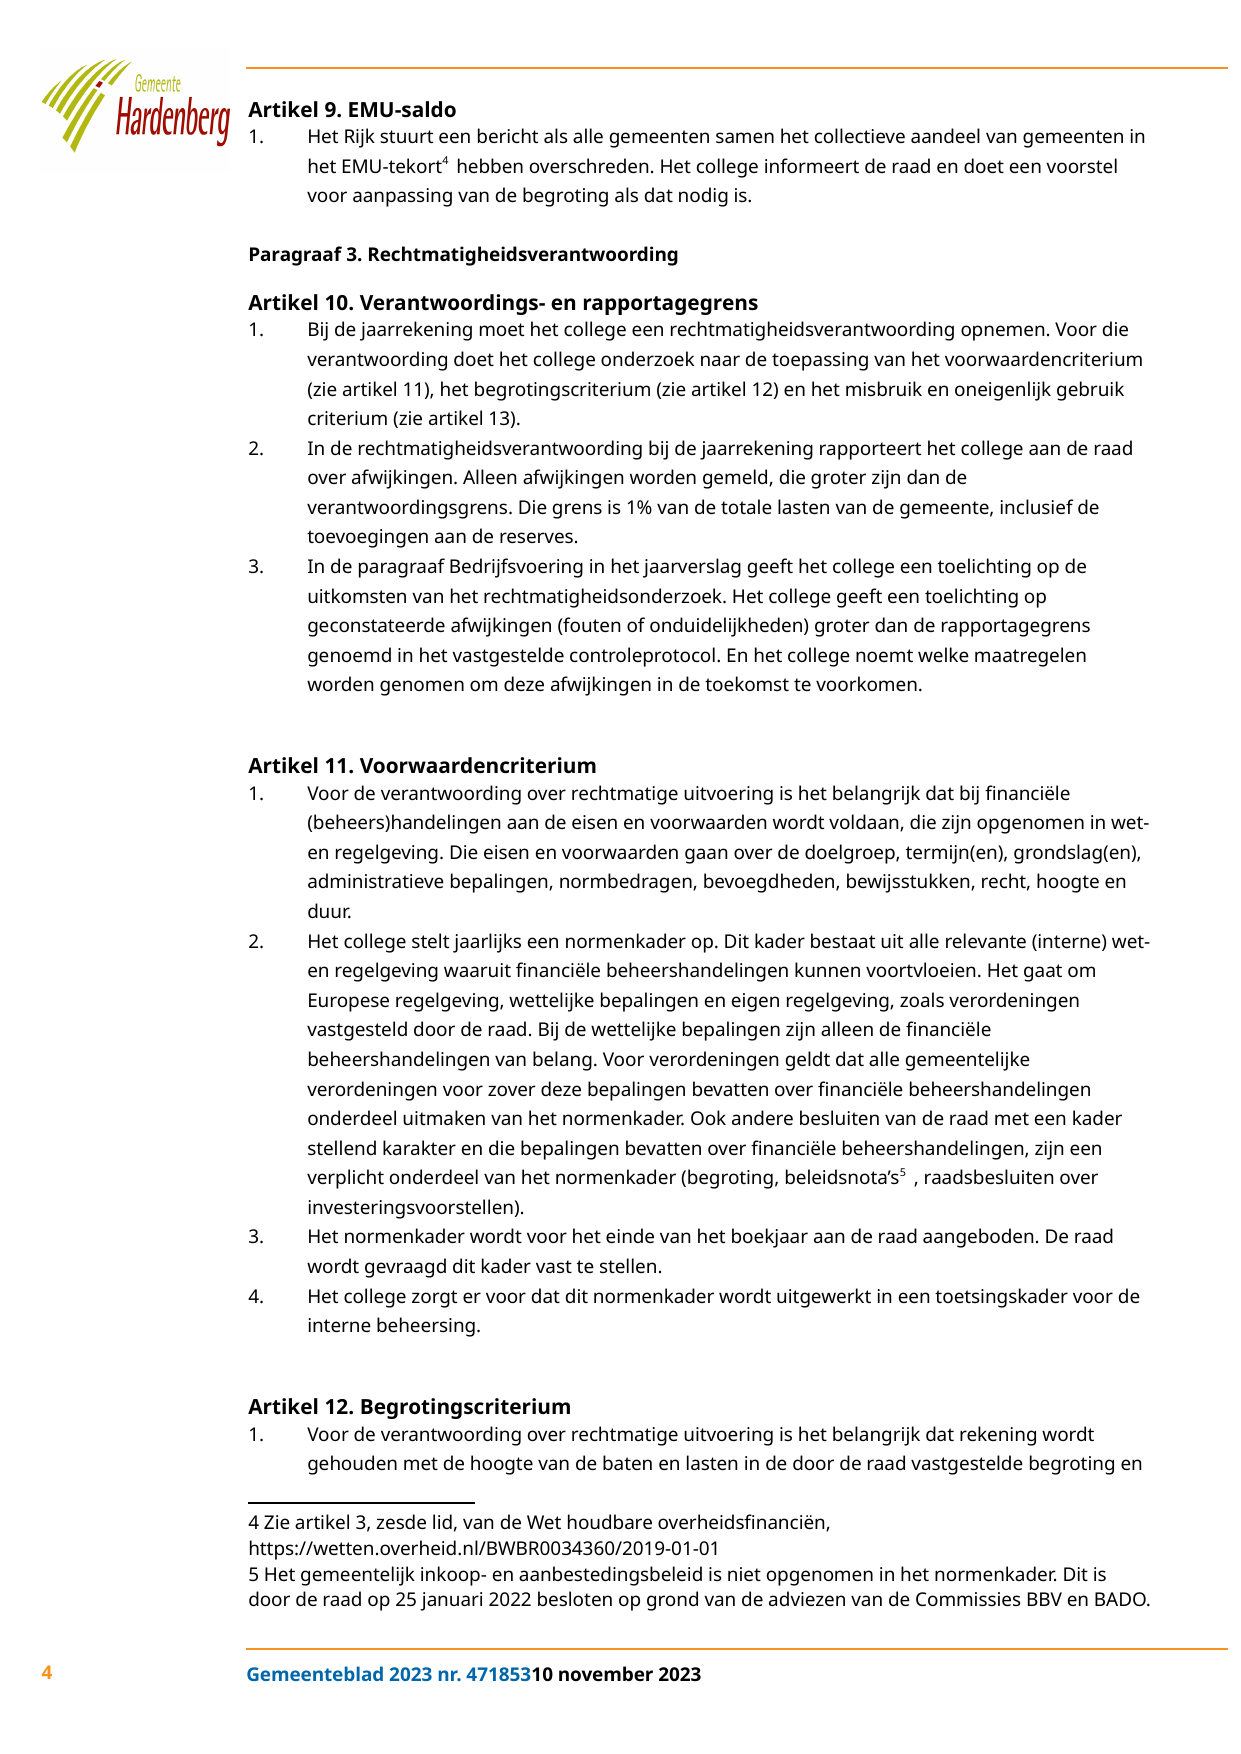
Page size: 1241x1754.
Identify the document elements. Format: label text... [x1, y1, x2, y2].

list Het gemeentelijk inkoop- en aanbestedingsbeleid is niet opgenomen in het normenkader. Dit is door de raad op 25 januari 2022 besloten op grond van de adviezen van de Commissies BBV en BADO. [248, 1561, 1152, 1612]
list Het Rijk stuurt een bericht als alle gemeenten samen het collectieve aandeel van gemeenten in het EMU-tekort hebben overschreden. Het college informeert de raad en doet een voorstel voor aanpassing van de begroting als dat nodig is. [248, 123, 1152, 208]
text Paragraaf 3. Rechtmatigheidsverantwoording [248, 242, 1152, 267]
text Artikel 9. EMU-saldo [248, 95, 1152, 123]
list Voor de verantwoording over rechtmatige uitvoering is het belangrijk dat rekening wordt gehouden met de hoogte van de baten en lasten in de door de raad vastgestelde begroting en [248, 1421, 1152, 1476]
list Het normenkader wordt voor het einde van het boekjaar aan de raad aangeboden. De raad wordt gevraagd dit kader vast te stellen. [248, 1224, 1152, 1279]
list Bij de jaarrekening moet het college een rechtmatigheidsverantwoording opnemen. Voor die verantwoording doet het college onderzoek naar de toepassing van het voorwaardencriterium (zie artikel 11), het begrotingscriterium (zie artikel 12) en het misbruik en oneigenlijk gebruik criterium (zie artikel 13). [248, 317, 1152, 431]
list Voor de verantwoording over rechtmatige uitvoering is het belangrijk dat bij financiële (beheers)handelingen aan de eisen en voorwaarden wordt voldaan, die zijn opgenomen in wet- en regelgeving. Die eisen en voorwaarden gaan over de doelgroep, termijn(en), grondslag(en), administratieve bepalingen, normbedragen, bevoegdheden, bewijsstukken, recht, hoogte en duur. [248, 780, 1152, 924]
list In de paragraaf Bedrijfsvoering in het jaarverslag geeft het college een toelichting op de uitkomsten van het rechtmatigheidsonderzoek. Het college geeft een toelichting op geconstateerde afwijkingen (fouten of onduidelijkheden) groter dan de rapportagegrens genoemd in het vastgestelde controleprotocol. En het college noemt welke maatregelen worden genomen om deze afwijkingen in de toekomst te voorkomen. [248, 553, 1152, 697]
text Artikel 10. Verantwoordings- en rapportagegrens [248, 288, 1152, 317]
list In de rechtmatigheidsverantwoording bij de jaarrekening rapporteert het college aan de raad over afwijkingen. Alleen afwijkingen worden gemeld, die groter zijn dan de verantwoordingsgrens. Die grens is 1% van de totale lasten van de gemeente, inclusief de toevoegingen aan de reserves. [248, 435, 1152, 549]
list Het college stelt jaarlijks een normenkader op. Dit kader bestaat uit alle relevante (interne) wet- en regelgeving waaruit financiële beheershandelingen kunnen voortvloeien. Het gaat om Europese regelgeving, wettelijke bepalingen en eigen regelgeving, zoals verordeningen vastgesteld door de raad. Bij de wettelijke bepalingen zijn alleen de financiële beheershandelingen van belang. Voor verordeningen geldt dat alle gemeentelijke verordeningen voor zover deze bepalingen bevatten over financiële beheershandelingen onderdeel uitmaken van het normenkader. Ook andere besluiten van de raad met een kader stellend karakter en die bepalingen bevatten over financiële beheershandelingen, zijn een verplicht onderdeel van het normenkader (begroting, beleidsnota’s , raadsbesluiten over investeringsvoorstellen). [248, 928, 1152, 1220]
picture [41, 47, 231, 172]
list Zie artikel 3, zesde lid, van de Wet houdbare overheidsfinanciën, https://wetten.overheid.nl/BWBR0034360/2019-01-01 [248, 1509, 1152, 1561]
text Artikel 12. Begrotingscriterium [248, 1392, 1152, 1421]
text Artikel 11. Voorwaardencriterium [248, 752, 1152, 780]
list Het college zorgt er voor dat dit normenkader wordt uitgewerkt in een toetsingskader voor de interne beheersing. [248, 1283, 1152, 1338]
